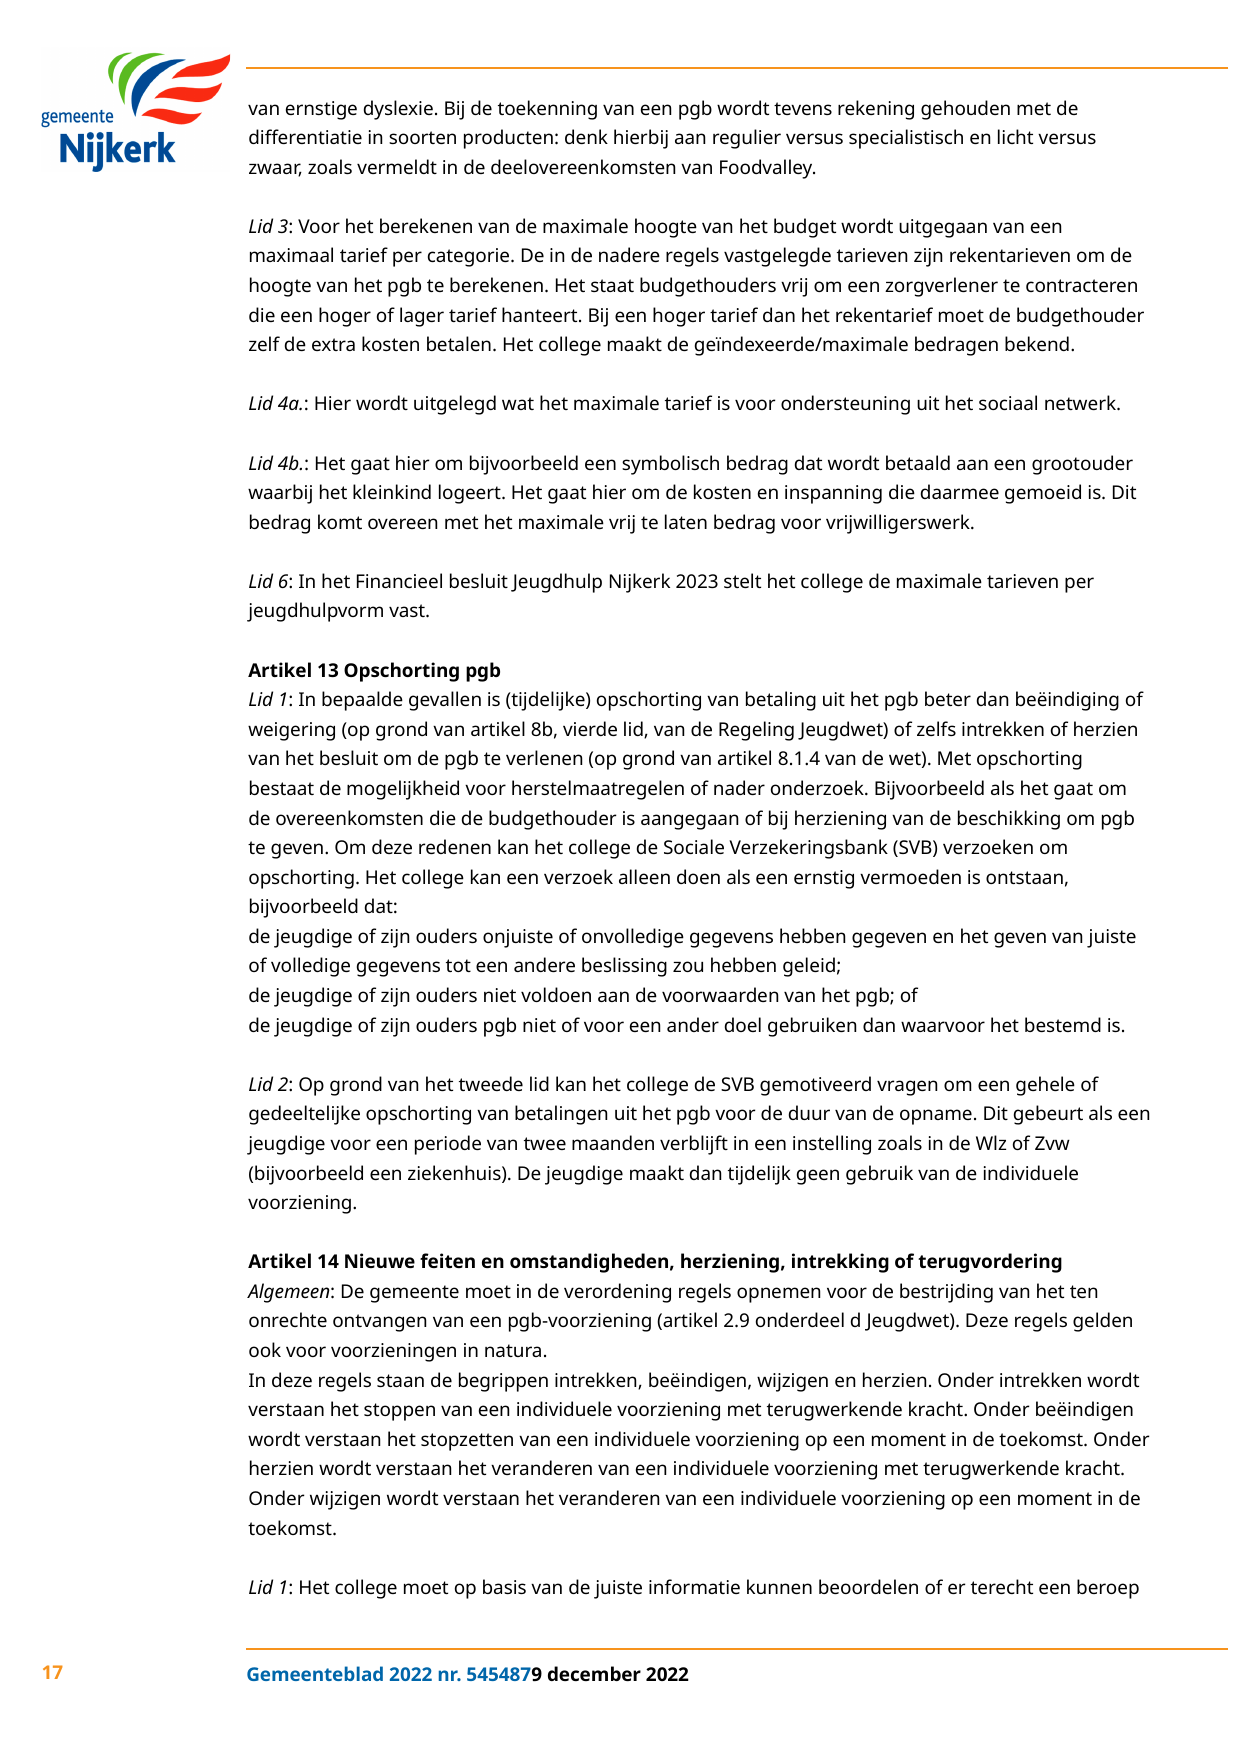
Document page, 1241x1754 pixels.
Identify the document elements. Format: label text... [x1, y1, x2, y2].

picture [41, 47, 231, 172]
text de jeugdige of zijn ouders pgb niet of voor een ander doel gebruiken dan waarvoor het bestemd is. [248, 1012, 1152, 1038]
text van ernstige dyslexie. Bij de toekenning van een pgb wordt tevens rekening gehouden met de differentiatie in soorten producten: denk hierbij aan regulier versus specialistisch en licht versus zwaar, zoals vermeldt in de deelovereenkomsten van Foodvalley. [248, 95, 1152, 180]
text Artikel 14 Nieuwe feiten en omstandigheden, herziening, intrekking of terugvordering [248, 1248, 1152, 1274]
text Algemeen: De gemeente moet in de verordening regels opnemen voor de bestrijding van het ten onrechte ontvangen van een pgb-voorziening (artikel 2.9 onderdeel d Jeugdwet). Deze regels gelden ook voor voorzieningen in natura. [248, 1278, 1152, 1363]
text Lid 2: Op grond van het tweede lid kan het college de SVB gemotiveerd vragen om een gehele of gedeeltelijke opschorting van betalingen uit het pgb voor de duur van de opname. Dit gebeurt als een jeugdige voor een periode van twee maanden verblijft in een instelling zoals in de Wlz of Zvw (bijvoorbeeld een ziekenhuis). De jeugdige maakt dan tijdelijk geen gebruik van de individuele voorziening. [248, 1071, 1152, 1215]
text Lid 3: Voor het berekenen van de maximale hoogte van het budget wordt uitgegaan van een maximaal tarief per categorie. De in de nadere regels vastgelegde tarieven zijn rekentarieven om de hoogte van het pgb te berekenen. Het staat budgethouders vrij om een zorgverlener te contracteren die een hoger of lager tarief hanteert. Bij een hoger tarief dan het rekentarief moet de budgethouder zelf de extra kosten betalen. Het college maakt de geïndexeerde/maximale bedragen bekend. [248, 213, 1152, 357]
text de jeugdige of zijn ouders onjuiste of onvolledige gegevens hebben gegeven en het geven van juiste of volledige gegevens tot een andere beslissing zou hebben geleid; [248, 923, 1152, 978]
text Artikel 13 Opschorting pgb [248, 657, 1152, 683]
text Lid 6: In het Financieel besluit Jeugdhulp Nijkerk 2023 stelt het college de maximale tarieven per jeugdhulpvorm vast. [248, 568, 1152, 623]
text Lid 4b.: Het gaat hier om bijvoorbeeld een symbolisch bedrag dat wordt betaald aan een grootouder waarbij het kleinkind logeert. Het gaat hier om de kosten en inspanning die daarmee gemoeid is. Dit bedrag komt overeen met het maximale vrij te laten bedrag voor vrijwilligerswerk. [248, 450, 1152, 535]
text Lid 1: Het college moet op basis van de juiste informatie kunnen beoordelen of er terecht een beroep [248, 1574, 1152, 1600]
text de jeugdige of zijn ouders niet voldoen aan de voorwaarden van het pgb; of [248, 982, 1152, 1008]
text In deze regels staan de begrippen intrekken, beëindigen, wijzigen en herzien. Onder intrekken wordt verstaan het stoppen van een individuele voorziening met terugwerkende kracht. Onder beëindigen wordt verstaan het stopzetten van een individuele voorziening op een moment in de toekomst. Onder herzien wordt verstaan het veranderen van een individuele voorziening met terugwerkende kracht. Onder wijzigen wordt verstaan het veranderen van een individuele voorziening op een moment in de toekomst. [248, 1367, 1152, 1541]
text Lid 4a.: Hier wordt uitgelegd wat het maximale tarief is voor ondersteuning uit het sociaal netwerk. [248, 391, 1152, 416]
text Lid 1: In bepaalde gevallen is (tijdelijke) opschorting van betaling uit het pgb beter dan beëindiging of weigering (op grond van artikel 8b, vierde lid, van de Regeling Jeugdwet) of zelfs intrekken of herzien van het besluit om de pgb te verlenen (op grond van artikel 8.1.4 van de wet). Met opschorting bestaat de mogelijkheid voor herstelmaatregelen of nader onderzoek. Bijvoorbeeld als het gaat om de overeenkomsten die de budgethouder is aangegaan of bij herziening van de beschikking om pgb te geven. Om deze redenen kan het college de Sociale Verzekeringsbank (SVB) verzoeken om opschorting. Het college kan een verzoek alleen doen als een ernstig vermoeden is ontstaan, bijvoorbeeld dat: [248, 686, 1152, 919]
